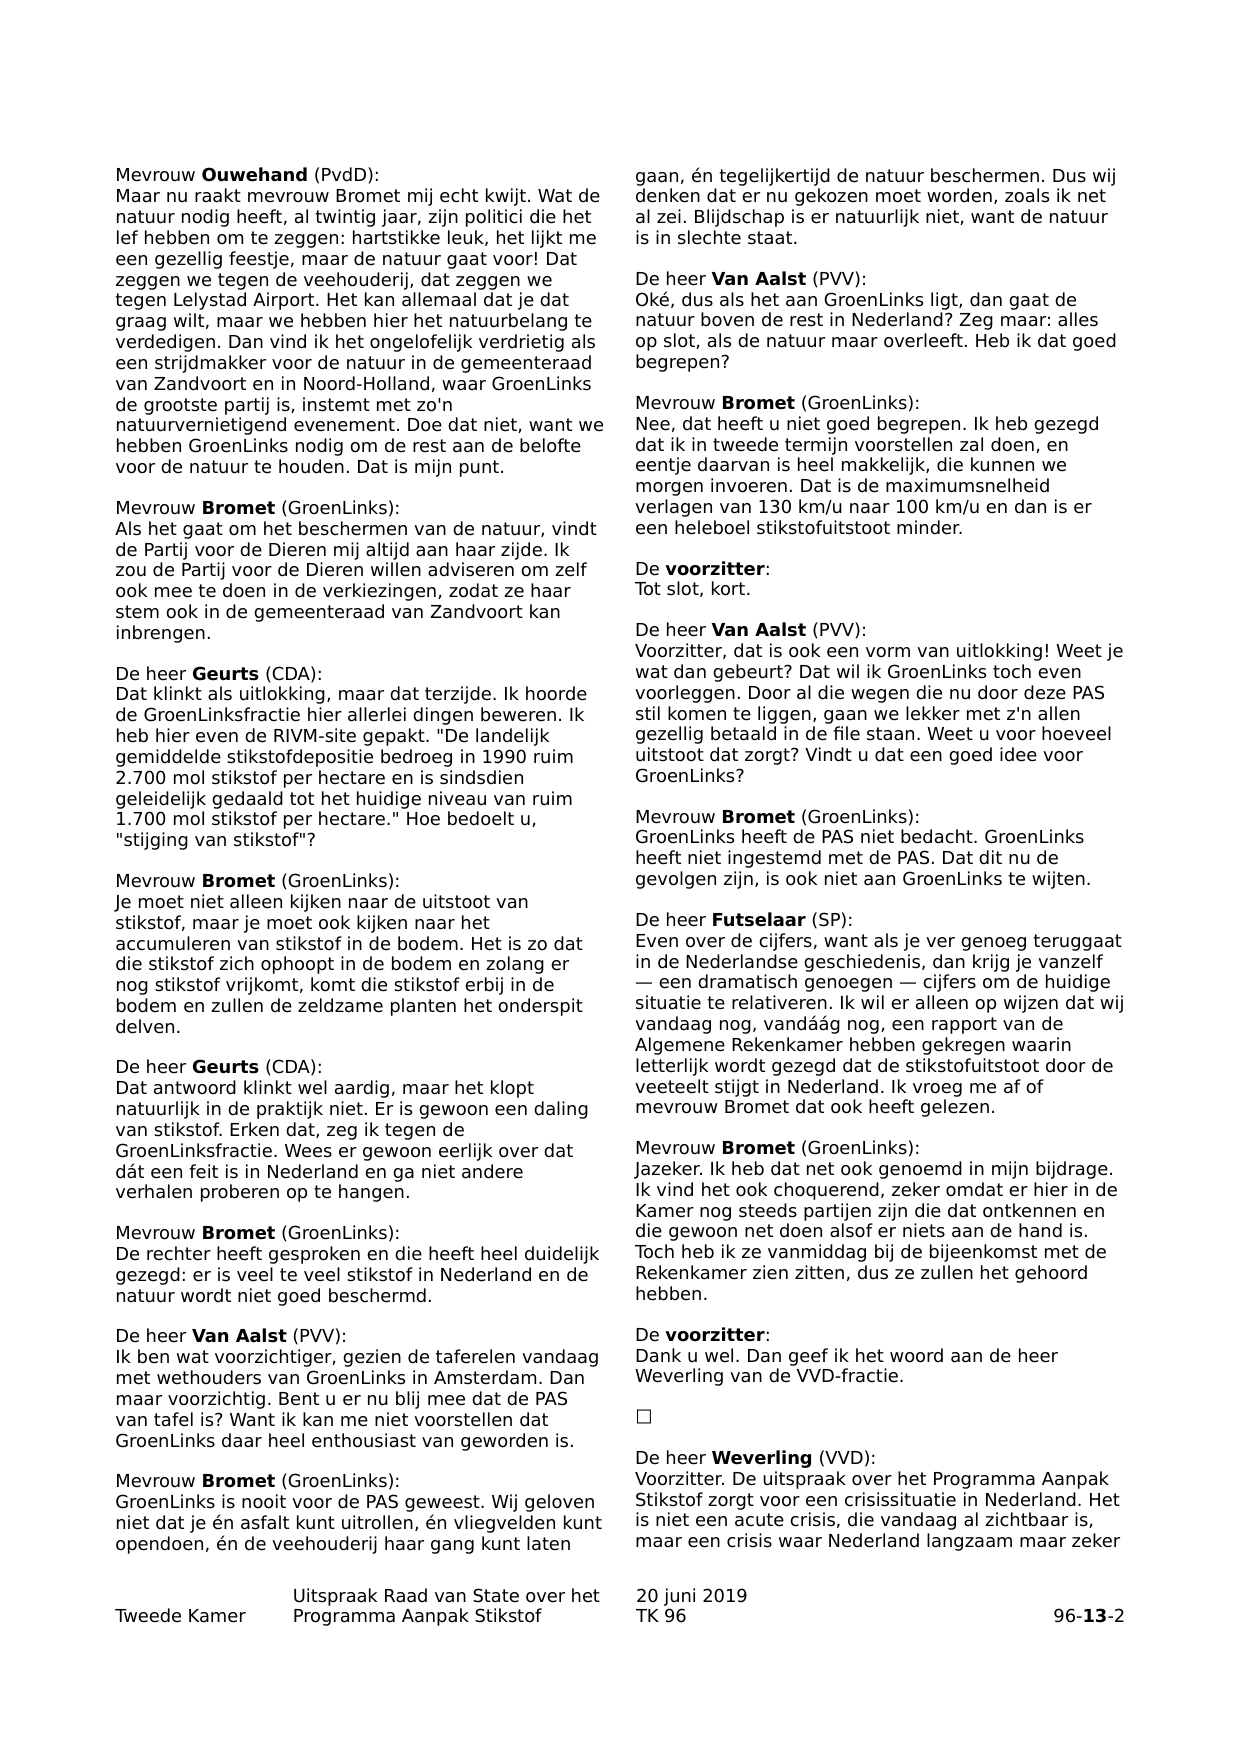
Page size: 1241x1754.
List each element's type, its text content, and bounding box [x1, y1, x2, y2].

text Mevrouw Bromet (GroenLinks): [115, 498, 605, 518]
text De voorzitter: [635, 1324, 1125, 1345]
text Mevrouw Ouwehand (PvdD): [115, 165, 605, 186]
text Mevrouw Bromet (GroenLinks): [115, 871, 605, 892]
text GroenLinks heeft de PAS niet bedacht. GroenLinks heeft niet ingestemd met de PAS. Dat dit nu de gevolgen zijn, is ook niet aan GroenLinks te wijten. [635, 827, 1125, 890]
text Tot slot, kort. [635, 579, 1125, 600]
text ⬜ [635, 1407, 1125, 1428]
text Dat klinkt als uitlokking, maar dat terzijde. Ik hoorde de GroenLinksfractie hier allerlei dingen beweren. Ik heb hier even de RIVM-site gepakt. "De landelijk gemiddelde stikstofdepositie bedroeg in 1990 ruim 2.700 mol stikstof per hectare en is sindsdien geleidelijk gedaald tot het huidige niveau van ruim 1.700 mol stikstof per hectare." Hoe bedoelt u, "stijging van stikstof"? [115, 684, 605, 851]
text Oké, dus als het aan GroenLinks ligt, dan gaat de natuur boven de rest in Nederland? Zeg maar: alles op slot, als de natuur maar overleeft. Heb ik dat goed begrepen? [635, 289, 1125, 373]
text Mevrouw Bromet (GroenLinks): [635, 807, 1125, 827]
text Mevrouw Bromet (GroenLinks): [115, 1471, 605, 1492]
text Dank u wel. Dan geef ik het woord aan de heer Weverling van de VVD-fractie. [635, 1345, 1125, 1387]
text Voorzitter. De uitspraak over het Programma Aanpak Stikstof zorgt voor een crisissituatie in Nederland. Het is niet een acute crisis, die vandaag al zichtbaar is, maar een crisis waar Nederland langzaam maar zeker [635, 1468, 1125, 1552]
text Dat antwoord klinkt wel aardig, maar het klopt natuurlijk in de praktijk niet. Er is gewoon een daling van stikstof. Erken dat, zeg ik tegen de GroenLinksfractie. Wees er gewoon eerlijk over dat dát een feit is in Nederland en ga niet andere verhalen proberen op te hangen. [115, 1078, 605, 1203]
text Mevrouw Bromet (GroenLinks): [635, 1138, 1125, 1159]
text De heer Van Aalst (PVV): [635, 269, 1125, 289]
text Even over de cijfers, want als je ver genoeg teruggaat in de Nederlandse geschiedenis, dan krijg je vanzelf — een dramatisch genoegen — cijfers om de huidige situatie te relativeren. Ik wil er alleen op wijzen dat wij vandaag nog, vandáág nog, een rapport van de Algemene Rekenkamer hebben gekregen waarin letterlijk wordt gezegd dat de stikstofuitstoot door de veeteelt stijgt in Nederland. Ik vroeg me af of mevrouw Bromet dat ook heeft gelezen. [635, 931, 1125, 1118]
text De heer Futselaar (SP): [635, 910, 1125, 931]
text Mevrouw Bromet (GroenLinks): [115, 1223, 605, 1244]
text Maar nu raakt mevrouw Bromet mij echt kwijt. Wat de natuur nodig heeft, al twintig jaar, zijn politici die het lef hebben om te zeggen: hartstikke leuk, het lijkt me een gezellig feestje, maar de natuur gaat voor! Dat zeggen we tegen de veehouderij, dat zeggen we tegen Lelystad Airport. Het kan allemaal dat je dat graag wilt, maar we hebben hier het natuurbelang te verdedigen. Dan vind ik het ongelofelijk verdrietig als een strijdmakker voor de natuur in de gemeenteraad van Zandvoort en in Noord-Holland, waar GroenLinks de grootste partij is, instemt met zo'n natuurvernietigend evenement. Doe dat niet, want we hebben GroenLinks nodig om de rest aan de belofte voor de natuur te houden. Dat is mijn punt. [115, 186, 605, 478]
text De voorzitter: [635, 558, 1125, 579]
text De heer Van Aalst (PVV): [635, 620, 1125, 641]
text Mevrouw Bromet (GroenLinks): [635, 393, 1125, 413]
text De heer Van Aalst (PVV): [115, 1326, 605, 1347]
text Nee, dat heeft u niet goed begrepen. Ik heb gezegd dat ik in tweede termijn voorstellen zal doen, en eentje daarvan is heel makkelijk, die kunnen we morgen invoeren. Dat is de maximumsnelheid verlagen van 130 km/u naar 100 km/u en dan is er een heleboel stikstofuitstoot minder. [635, 413, 1125, 538]
text GroenLinks is nooit voor de PAS geweest. Wij geloven niet dat je én asfalt kunt uitrollen, én vliegvelden kunt opendoen, én de veehouderij haar gang kunt laten [115, 1492, 605, 1554]
text De heer Weverling (VVD): [635, 1448, 1125, 1468]
text Als het gaat om het beschermen van de natuur, vindt de Partij voor de Dieren mij altijd aan haar zijde. Ik zou de Partij voor de Dieren willen adviseren om zelf ook mee te doen in de verkiezingen, zodat ze haar stem ook in de gemeenteraad van Zandvoort kan inbrengen. [115, 518, 605, 643]
text De heer Geurts (CDA): [115, 663, 605, 684]
text Jazeker. Ik heb dat net ook genoemd in mijn bijdrage. Ik vind het ook choquerend, zeker omdat er hier in de Kamer nog steeds partijen zijn die dat ontkennen en die gewoon net doen alsof er niets aan de hand is. Toch heb ik ze vanmiddag bij de bijeenkomst met de Rekenkamer zien zitten, dus ze zullen het gehoord hebben. [635, 1159, 1125, 1304]
text De heer Geurts (CDA): [115, 1057, 605, 1078]
text gaan, én tegelijkertijd de natuur beschermen. Dus wij denken dat er nu gekozen moet worden, zoals ik net al zei. Blijdschap is er natuurlijk niet, want de natuur is in slechte staat. [635, 165, 1125, 249]
text Ik ben wat voorzichtiger, gezien de taferelen vandaag met wethouders van GroenLinks in Amsterdam. Dan maar voorzichtig. Bent u er nu blij mee dat de PAS van tafel is? Want ik kan me niet voorstellen dat GroenLinks daar heel enthousiast van geworden is. [115, 1347, 605, 1451]
text Je moet niet alleen kijken naar de uitstoot van stikstof, maar je moet ook kijken naar het accumuleren van stikstof in de bodem. Het is zo dat die stikstof zich ophoopt in de bodem en zolang er nog stikstof vrijkomt, komt die stikstof erbij in de bodem en zullen de zeldzame planten het onderspit delven. [115, 892, 605, 1037]
text Voorzitter, dat is ook een vorm van uitlokking! Weet je wat dan gebeurt? Dat wil ik GroenLinks toch even voorleggen. Door al die wegen die nu door deze PAS stil komen te liggen, gaan we lekker met z'n allen gezellig betaald in de file staan. Weet u voor hoeveel uitstoot dat zorgt? Vindt u dat een goed idee voor GroenLinks? [635, 641, 1125, 787]
text De rechter heeft gesproken en die heeft heel duidelijk gezegd: er is veel te veel stikstof in Nederland en de natuur wordt niet goed beschermd. [115, 1244, 605, 1306]
